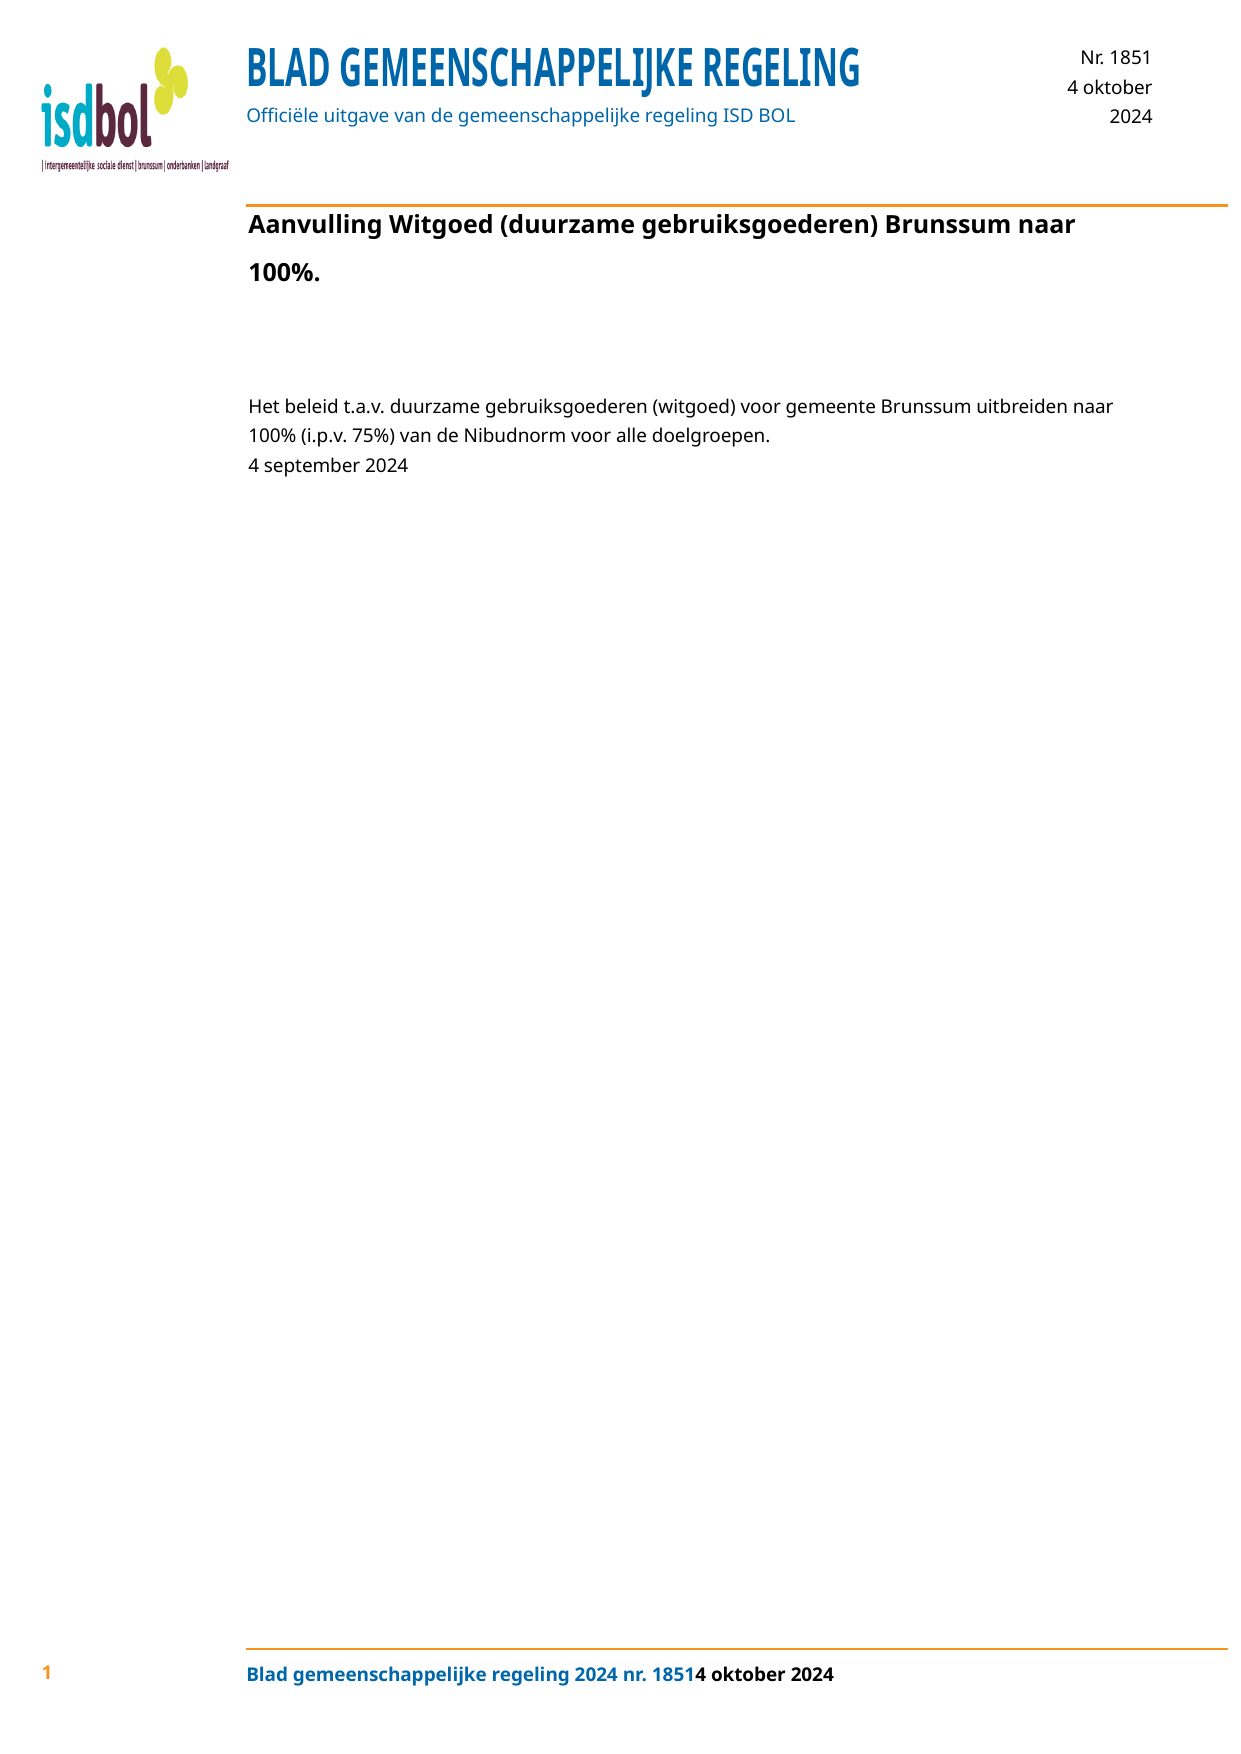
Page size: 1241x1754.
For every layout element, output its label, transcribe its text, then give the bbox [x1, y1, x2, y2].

picture [41, 47, 231, 172]
text 4 september 2024 [248, 452, 1152, 478]
text Het beleid t.a.v. duurzame gebruiksgoederen (witgoed) voor gemeente Brunssum uitbreiden naar 100% (i.p.v. 75%) van de Nibudnorm voor alle doelgroepen. [248, 393, 1152, 448]
text Aanvulling Witgoed (duurzame gebruiksgoederen) Brunssum naar 100%. [248, 207, 1152, 288]
